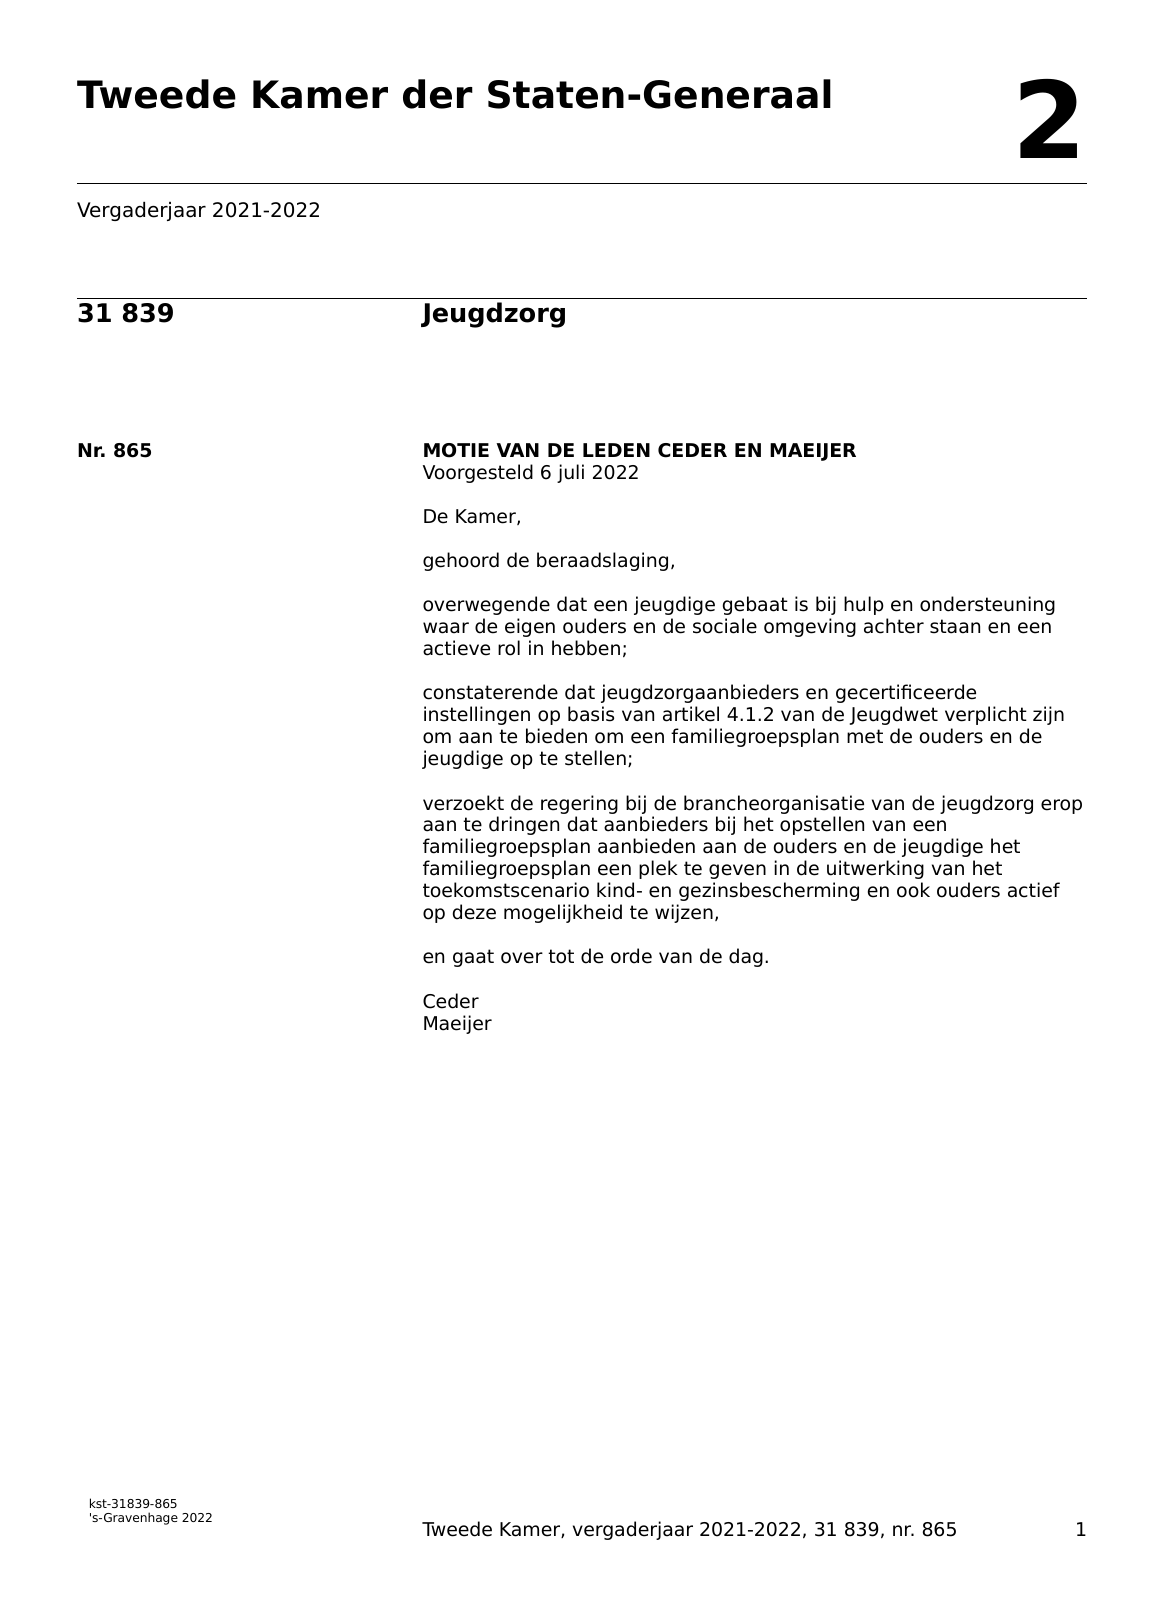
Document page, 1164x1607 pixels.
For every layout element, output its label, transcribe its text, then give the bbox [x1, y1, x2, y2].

text Maeijer [422, 1013, 1087, 1034]
text De Kamer, [422, 506, 1087, 528]
text gehoord de beraadslaging, [422, 550, 1087, 572]
text 's-Gravenhage 2022 [88, 1511, 323, 1525]
table_header Tweede Kamer der Staten-Generaal [77, 59, 886, 183]
text overwegende dat een jeugdige gebaat is bij hulp en ondersteuning waar de eigen ouders en de sociale omgeving achter staan en een actieve rol in hebben; [422, 594, 1087, 660]
text constaterende dat jeugdzorgaanbieders en gecertificeerde instellingen op basis van artikel 4.1.2 van de Jeugdwet verplicht zijn om aan te bieden om een familiegroepsplan met de ouders en de jeugdige op te stellen; [422, 682, 1087, 770]
text Voorgesteld 6 juli 2022 [422, 462, 1087, 484]
text verzoekt de regering bij de brancheorganisatie van de jeugdzorg erop aan te dringen dat aanbieders bij het opstellen van een familiegroepsplan aanbieden aan de ouders en de jeugdige het familiegroepsplan een plek te geven in de uitwerking van het toekomstscenario kind- en gezinsbescherming en ook ouders actief op deze mogelijkheid te wijzen, [422, 792, 1087, 924]
text en gaat over tot de orde van de dag. [422, 946, 1087, 968]
text Ceder [422, 991, 1087, 1013]
table_cell Vergaderjaar 2021-2022 [77, 184, 1087, 298]
subtitle Nr. 865 MOTIE VAN DE LEDEN CEDER EN MAEIJER [77, 440, 1087, 462]
table_header 2 [886, 59, 1087, 183]
subtitle 31 839 Jeugdzorg [77, 299, 1087, 329]
text kst-31839-865 [88, 1497, 323, 1511]
